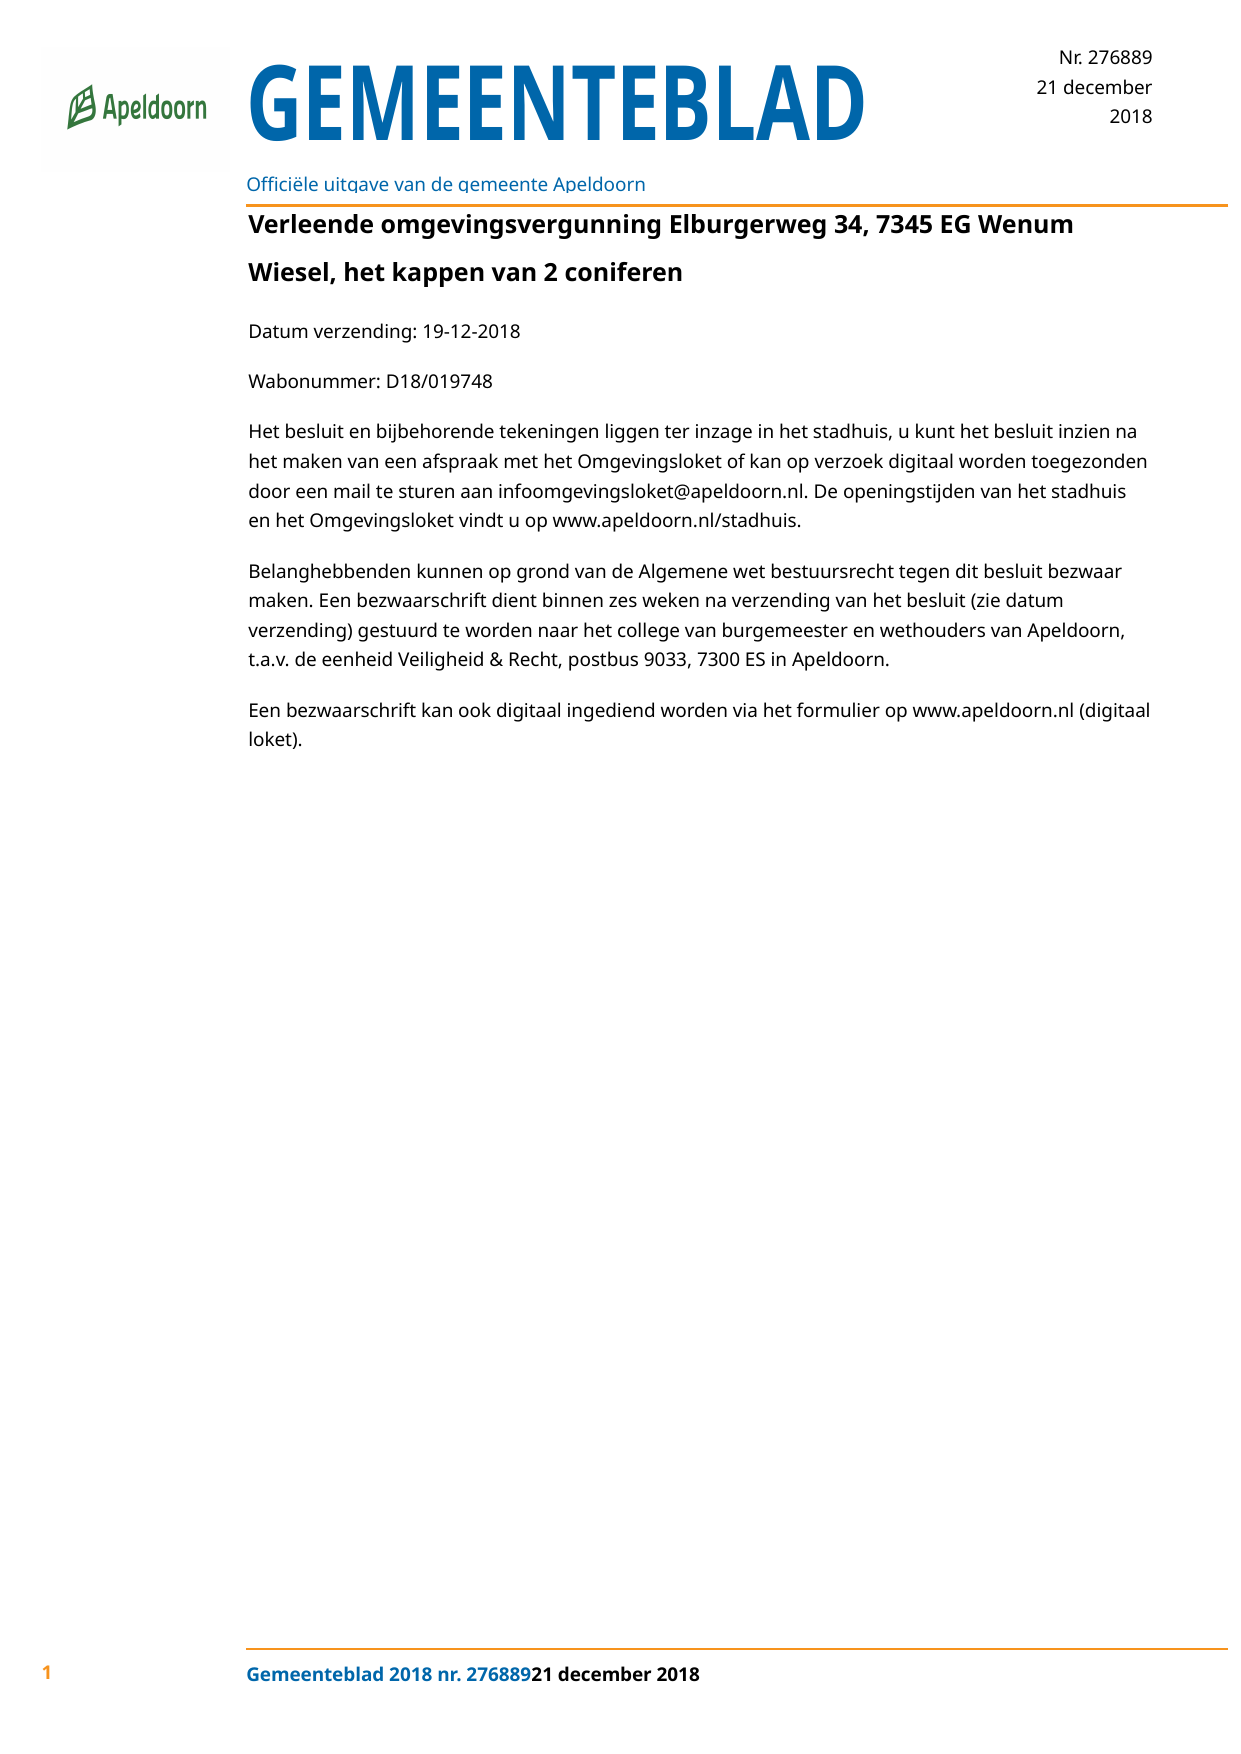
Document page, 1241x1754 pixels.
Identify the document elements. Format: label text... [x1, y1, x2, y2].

picture [41, 47, 231, 172]
text Wabonummer: D18/019748 [248, 368, 1152, 394]
text Het besluit en bijbehorende tekeningen liggen ter inzage in het stadhuis, u kunt het besluit inzien na het maken van een afspraak met het Omgevingsloket of kan op verzoek digitaal worden toegezonden door een mail te sturen aan infoomgevingsloket@apeldoorn.nl. De openingstijden van het stadhuis en het Omgevingsloket vindt u op www.apeldoorn.nl/stadhuis. [248, 419, 1152, 533]
text Verleende omgevingsvergunning Elburgerweg 34, 7345 EG Wenum Wiesel, het kappen van 2 coniferen [248, 207, 1152, 288]
text Datum verzending: 19-12-2018 [248, 318, 1152, 344]
text Een bezwaarschrift kan ook digitaal ingediend worden via het formulier op www.apeldoorn.nl (digitaal loket). [248, 697, 1152, 752]
text Belanghebbenden kunnen op grond van de Algemene wet bestuursrecht tegen dit besluit bezwaar maken. Een bezwaarschrift dient binnen zes weken na verzending van het besluit (zie datum verzending) gestuurd te worden naar het college van burgemeester en wethouders van Apeldoorn, t.a.v. de eenheid Veiligheid & Recht, postbus 9033, 7300 ES in Apeldoorn. [248, 558, 1152, 672]
